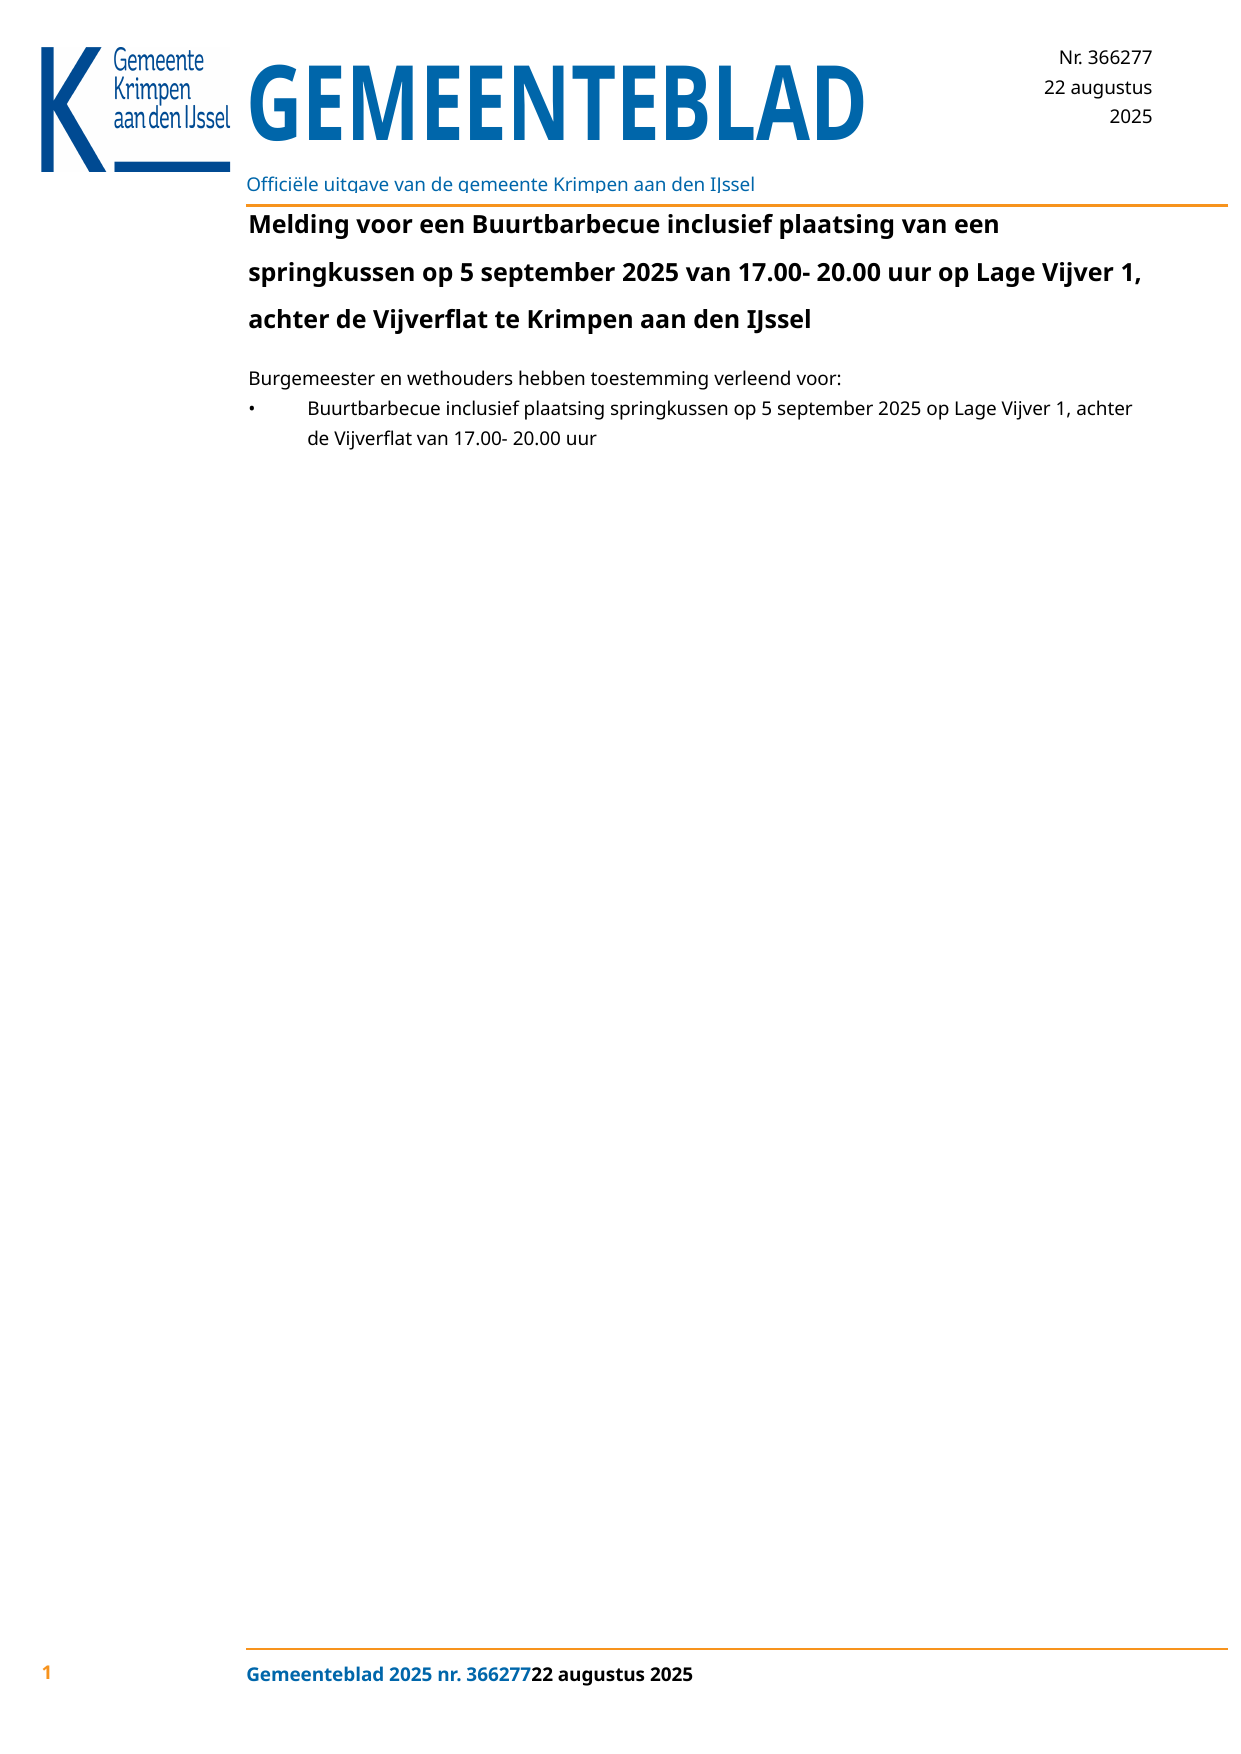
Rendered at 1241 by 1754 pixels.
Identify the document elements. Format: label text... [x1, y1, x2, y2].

text Melding voor een Buurtbarbecue inclusief plaatsing van een springkussen op 5 september 2025 van 17.00- 20.00 uur op Lage Vijver 1, achter de Vijverflat te Krimpen aan den IJssel [248, 207, 1152, 336]
list Buurtbarbecue inclusief plaatsing springkussen op 5 september 2025 op Lage Vijver 1, achter de Vijverflat van 17.00- 20.00 uur [248, 395, 1152, 450]
picture [41, 47, 231, 172]
text Burgemeester en wethouders hebben toestemming verleend voor: [248, 366, 1152, 391]
